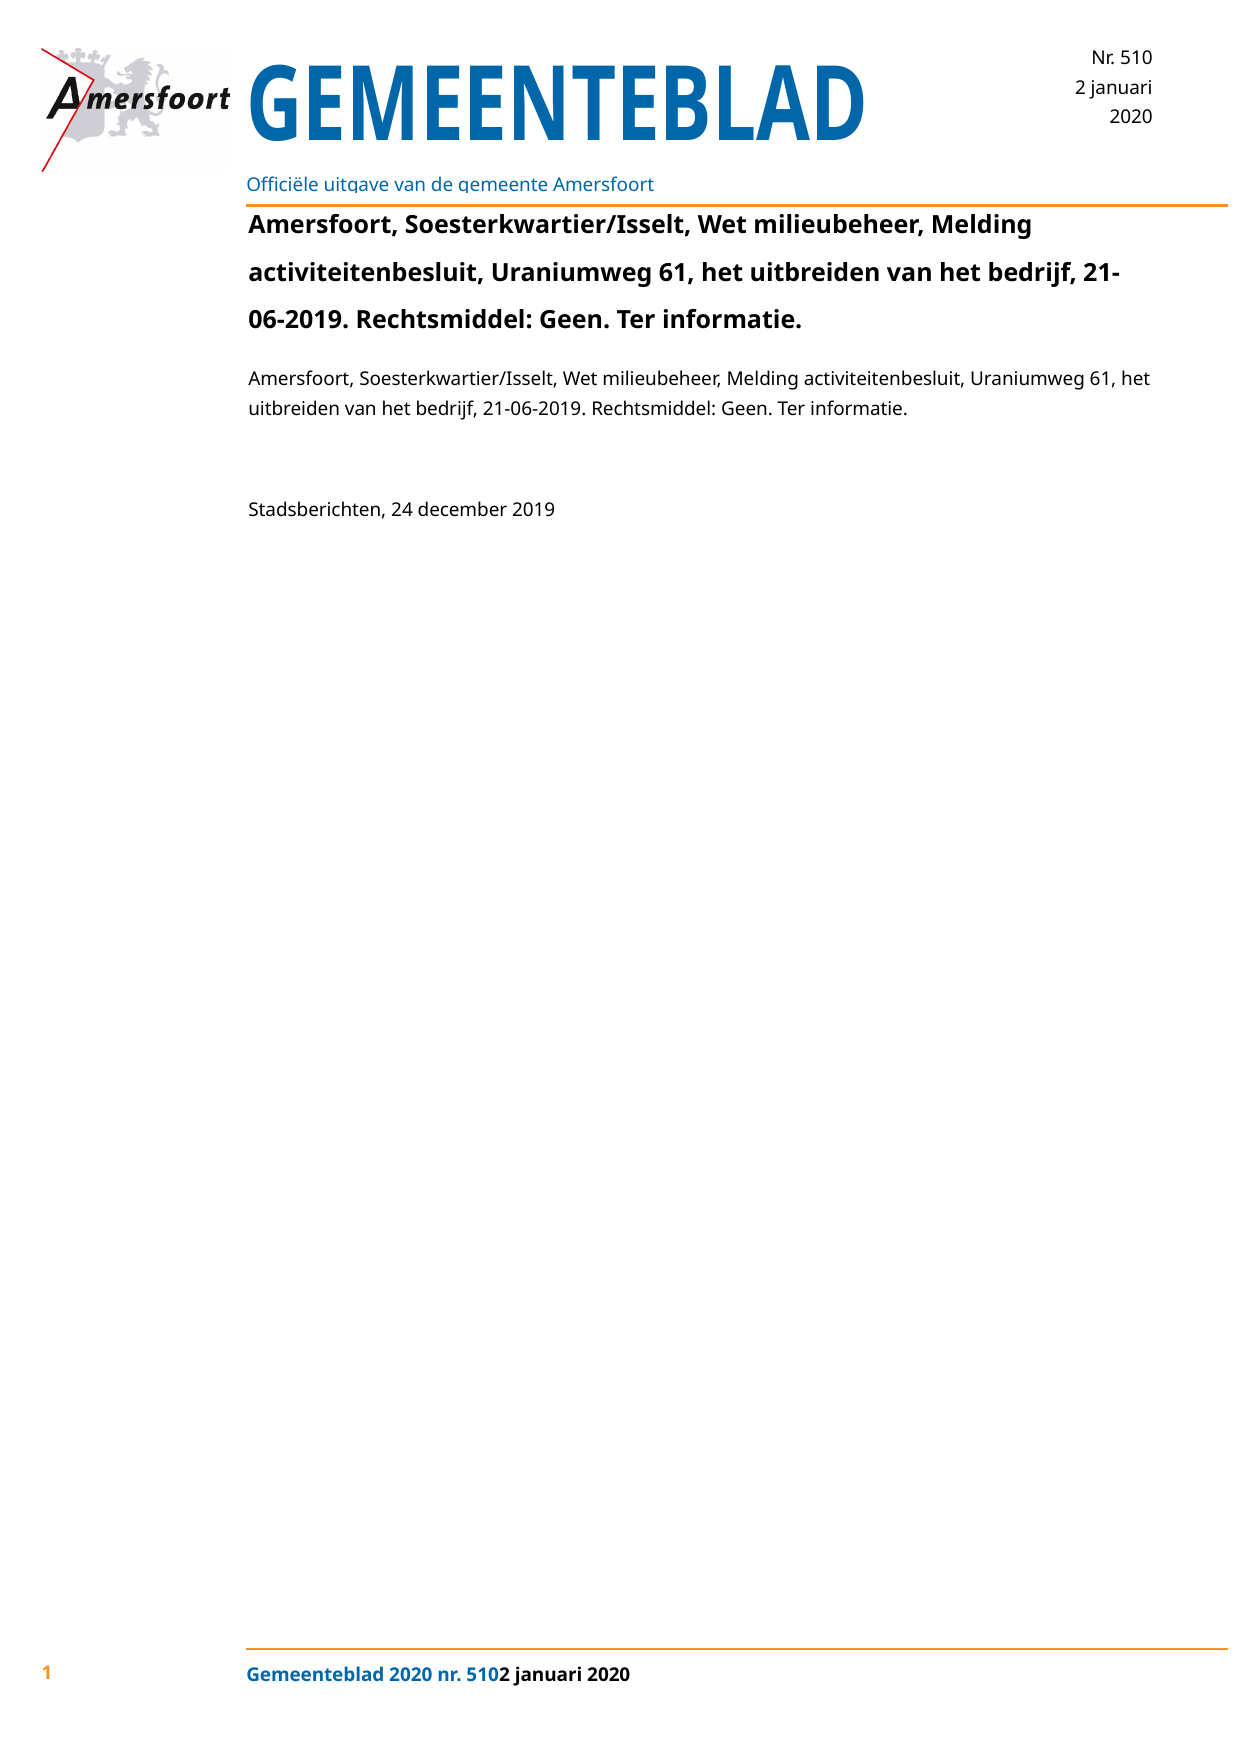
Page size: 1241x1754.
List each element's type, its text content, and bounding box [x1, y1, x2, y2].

picture [41, 47, 231, 172]
text Stadsberichten, 24 december 2019 [248, 496, 1152, 522]
text Amersfoort, Soesterkwartier/Isselt, Wet milieubeheer, Melding activiteitenbesluit, Uraniumweg 61, het uitbreiden van het bedrijf, 21-06-2019. Rechtsmiddel: Geen. Ter informatie. [248, 366, 1152, 421]
text Amersfoort, Soesterkwartier/Isselt, Wet milieubeheer, Melding activiteitenbesluit, Uraniumweg 61, het uitbreiden van het bedrijf, 21-06-2019. Rechtsmiddel: Geen. Ter informatie. [248, 207, 1152, 336]
